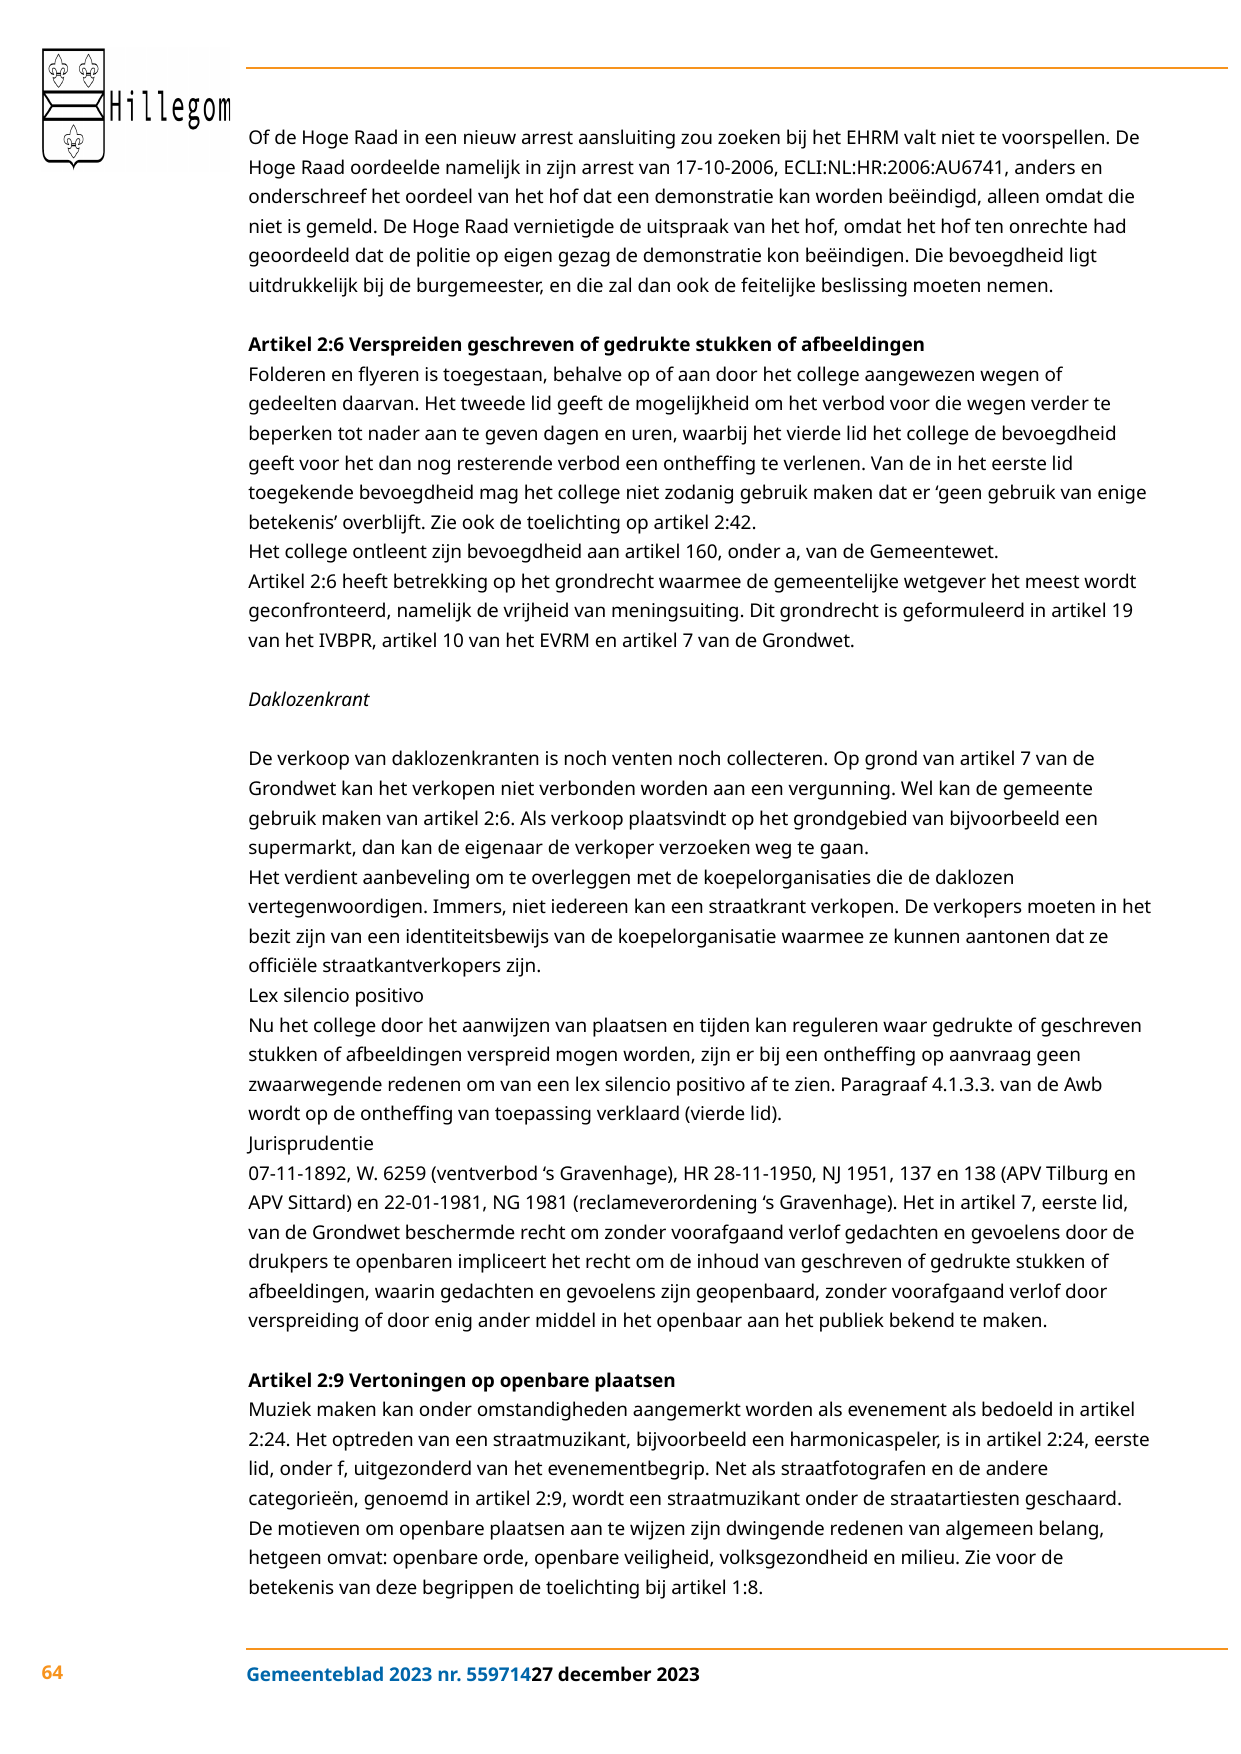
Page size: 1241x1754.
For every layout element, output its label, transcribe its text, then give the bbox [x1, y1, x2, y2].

text Folderen en flyeren is toegestaan, behalve op of aan door het college aangewezen wegen of gedeelten daarvan. Het tweede lid geeft de mogelijkheid om het verbod voor die wegen verder te beperken tot nader aan te geven dagen en uren, waarbij het vierde lid het college de bevoegdheid geeft voor het dan nog resterende verbod een ontheffing te verlenen. Van de in het eerste lid toegekende bevoegdheid mag het college niet zodanig gebruik maken dat er ‘geen gebruik van enige betekenis’ overblijft. Zie ook de toelichting op artikel 2:42. [248, 361, 1152, 535]
text Nu het college door het aanwijzen van plaatsen en tijden kan reguleren waar gedrukte of geschreven stukken of afbeeldingen verspreid mogen worden, zijn er bij een ontheffing op aanvraag geen zwaarwegende redenen om van een lex silencio positivo af te zien. Paragraaf 4.1.3.3. van de Awb wordt op de ontheffing van toepassing verklaard (vierde lid). [248, 1012, 1152, 1126]
text Artikel 2:6 Verspreiden geschreven of gedrukte stukken of afbeeldingen [248, 331, 1152, 357]
text De verkoop van daklozenkranten is noch venten noch collecteren. Op grond van artikel 7 van de Grondwet kan het verkopen niet verbonden worden aan een vergunning. Wel kan de gemeente gebruik maken van artikel 2:6. Als verkoop plaatsvindt op het grondgebied van bijvoorbeeld een supermarkt, dan kan de eigenaar de verkoper verzoeken weg te gaan. [248, 746, 1152, 860]
text Artikel 2:6 heeft betrekking op het grondrecht waarmee de gemeentelijke wetgever het meest wordt geconfronteerd, namelijk de vrijheid van meningsuiting. Dit grondrecht is geformuleerd in artikel 19 van het IVBPR, artikel 10 van het EVRM en artikel 7 van de Grondwet. [248, 568, 1152, 653]
text Artikel 2:9 Vertoningen op openbare plaatsen [248, 1367, 1152, 1393]
text Daklozenkrant [248, 686, 1152, 712]
text Of de Hoge Raad in een nieuw arrest aansluiting zou zoeken bij het EHRM valt niet te voorspellen. De Hoge Raad oordeelde namelijk in zijn arrest van 17-10-2006, ECLI:NL:HR:2006:AU6741, anders en onderschreef het oordeel van het hof dat een demonstratie kan worden beëindigd, alleen omdat die niet is gemeld. De Hoge Raad vernietigde de uitspraak van het hof, omdat het hof ten onrechte had geoordeeld dat de politie op eigen gezag de demonstratie kon beëindigen. Die bevoegdheid ligt uitdrukkelijk bij de burgemeester, en die zal dan ook de feitelijke beslissing moeten nemen. [248, 124, 1152, 298]
text 07-11-1892, W. 6259 (ventverbod ‘s Gravenhage), HR 28-11-1950, NJ 1951, 137 en 138 (APV Tilburg en APV Sittard) en 22-01-1981, NG 1981 (reclameverordening ‘s Gravenhage). Het in artikel 7, eerste lid, van de Grondwet beschermde recht om zonder voorafgaand verlof gedachten en gevoelens door de drukpers te openbaren impliceert het recht om de inhoud van geschreven of gedrukte stukken of afbeeldingen, waarin gedachten en gevoelens zijn geopenbaard, zonder voorafgaand verlof door verspreiding of door enig ander middel in het openbaar aan het publiek bekend te maken. [248, 1160, 1152, 1333]
text De motieven om openbare plaatsen aan te wijzen zijn dwingende redenen van algemeen belang, hetgeen omvat: openbare orde, openbare veiligheid, volksgezondheid en milieu. Zie voor de betekenis van deze begrippen de toelichting bij artikel 1:8. [248, 1515, 1152, 1600]
text Muziek maken kan onder omstandigheden aangemerkt worden als evenement als bedoeld in artikel 2:24. Het optreden van een straatmuzikant, bijvoorbeeld een harmonicaspeler, is in artikel 2:24, eerste lid, onder f, uitgezonderd van het evenementbegrip. Net als straatfotografen en de andere categorieën, genoemd in artikel 2:9, wordt een straatmuzikant onder de straatartiesten geschaard. [248, 1396, 1152, 1511]
text Lex silencio positivo [248, 982, 1152, 1008]
picture [41, 47, 231, 172]
text Het college ontleent zijn bevoegdheid aan artikel 160, onder a, van de Gemeentewet. [248, 538, 1152, 564]
text Het verdient aanbeveling om te overleggen met de koepelorganisaties die de daklozen vertegenwoordigen. Immers, niet iedereen kan een straatkrant verkopen. De verkopers moeten in het bezit zijn van een identiteitsbewijs van de koepelorganisatie waarmee ze kunnen aantonen dat ze officiële straatkantverkopers zijn. [248, 864, 1152, 978]
text Jurisprudentie [248, 1130, 1152, 1156]
